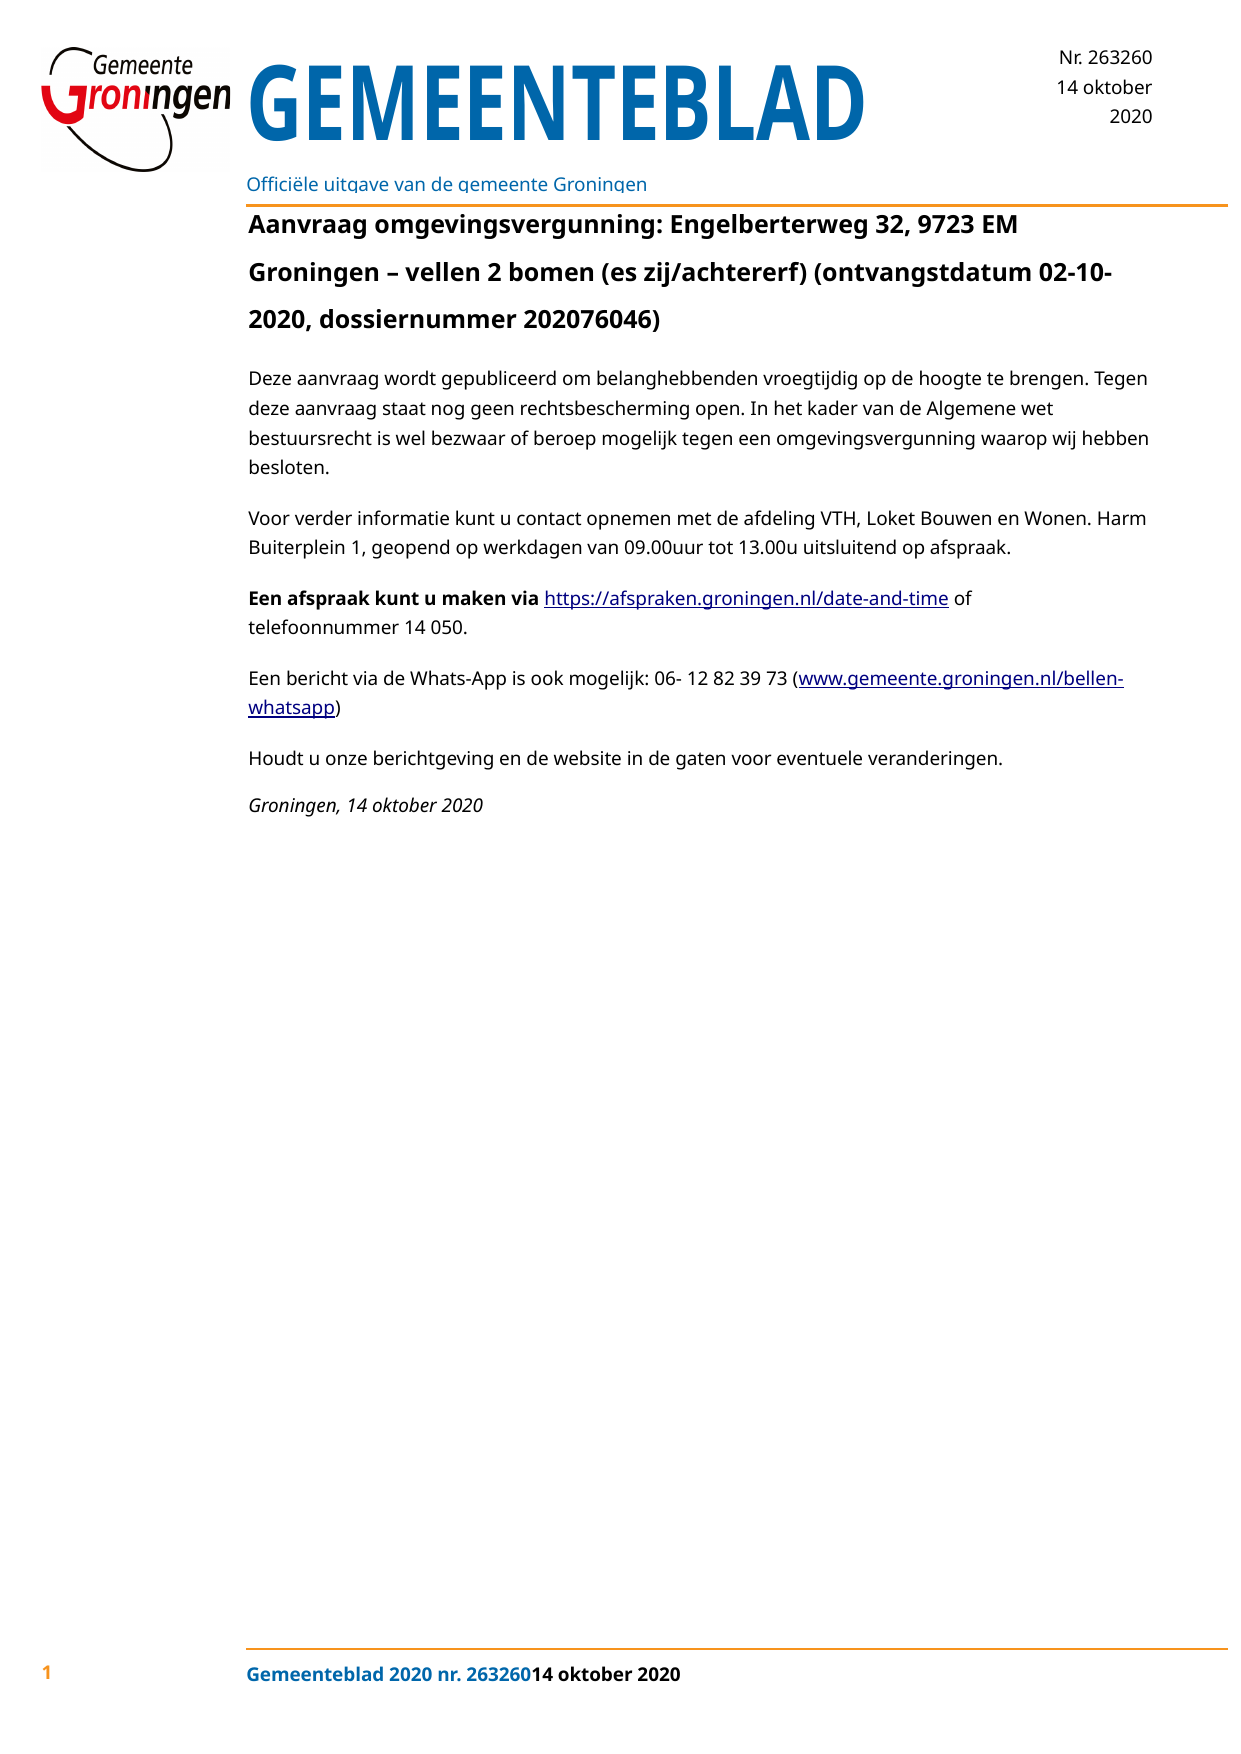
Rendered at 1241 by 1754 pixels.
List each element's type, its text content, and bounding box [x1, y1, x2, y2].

picture [41, 47, 231, 172]
text Groningen, 14 oktober 2020 [248, 792, 1152, 818]
text Deze aanvraag wordt gepubliceerd om belanghebbenden vroegtijdig op de hoogte te brengen. Tegen deze aanvraag staat nog geen rechtsbescherming open. In het kader van de Algemene wet bestuursrecht is wel bezwaar of beroep mogelijk tegen een omgevingsvergunning waarop wij hebben besloten. [248, 366, 1152, 480]
text Aanvraag omgevingsvergunning: Engelberterweg 32, 9723 EM Groningen – vellen 2 bomen (es zij/achtererf) (ontvangstdatum 02-10-2020, dossiernummer 202076046) [248, 207, 1152, 336]
text Voor verder informatie kunt u contact opnemen met de afdeling VTH, Loket Bouwen en Wonen. Harm Buiterplein 1, geopend op werkdagen van 09.00uur tot 13.00u uitsluitend op afspraak. [248, 505, 1152, 560]
text Een afspraak kunt u maken via https://afspraken.groningen.nl/date-and-time of telefoonnummer 14 050. [248, 585, 1152, 640]
text Houdt u onze berichtgeving en de website in de gaten voor eventuele veranderingen. [248, 745, 1152, 770]
text Een bericht via de Whats-App is ook mogelijk: 06- 12 82 39 73 (www.gemeente.groningen.nl/bellen-whatsapp) [248, 665, 1152, 720]
